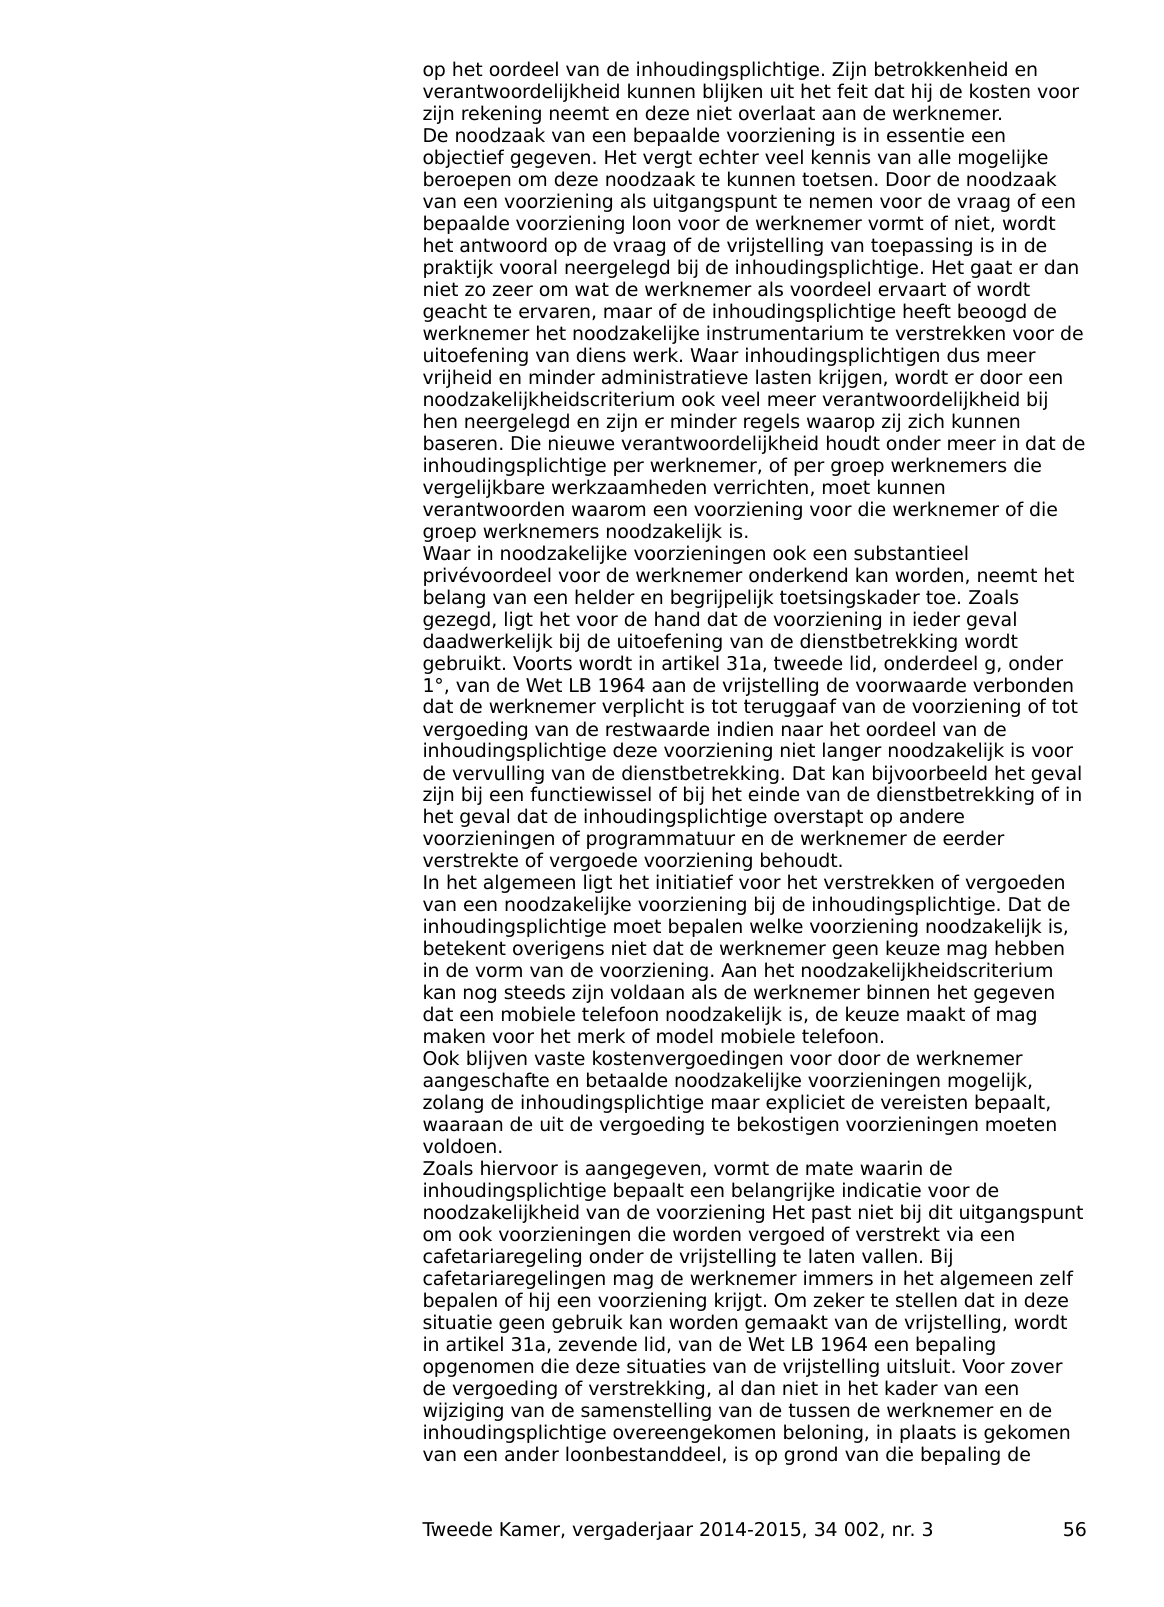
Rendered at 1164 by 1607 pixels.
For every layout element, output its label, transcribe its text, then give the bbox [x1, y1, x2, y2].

text De noodzaak van een bepaalde voorziening is in essentie een objectief gegeven. Het vergt echter veel kennis van alle mogelijke beroepen om deze noodzaak te kunnen toetsen. Door de noodzaak van een voorziening als uitgangspunt te nemen voor de vraag of een bepaalde voorziening loon voor de werknemer vormt of niet, wordt het antwoord op de vraag of de vrijstelling van toepassing is in de praktijk vooral neergelegd bij de inhoudingsplichtige. Het gaat er dan niet zo zeer om wat de werknemer als voordeel ervaart of wordt geacht te ervaren, maar of de inhoudingsplichtige heeft beoogd de werknemer het noodzakelijke instrumentarium te verstrekken voor de uitoefening van diens werk. Waar inhoudingsplichtigen dus meer vrijheid en minder administratieve lasten krijgen, wordt er door een noodzakelijkheidscriterium ook veel meer verantwoordelijkheid bij hen neergelegd en zijn er minder regels waarop zij zich kunnen baseren. Die nieuwe verantwoordelijkheid houdt onder meer in dat de inhoudingsplichtige per werknemer, of per groep werknemers die vergelijkbare werkzaamheden verrichten, moet kunnen verantwoorden waarom een voorziening voor die werknemer of die groep werknemers noodzakelijk is. [422, 125, 1087, 543]
text Zoals hiervoor is aangegeven, vormt de mate waarin de inhoudingsplichtige bepaalt een belangrijke indicatie voor de noodzakelijkheid van de voorziening Het past niet bij dit uitgangspunt om ook voorzieningen die worden vergoed of verstrekt via een cafetariaregeling onder de vrijstelling te laten vallen. Bij cafetariaregelingen mag de werknemer immers in het algemeen zelf bepalen of hij een voorziening krijgt. Om zeker te stellen dat in deze situatie geen gebruik kan worden gemaakt van de vrijstelling, wordt in artikel 31a, zevende lid, van de Wet LB 1964 een bepaling opgenomen die deze situaties van de vrijstelling uitsluit. Voor zover de vergoeding of verstrekking, al dan niet in het kader van een wijziging van de samenstelling van de tussen de werknemer en de inhoudingsplichtige overeengekomen beloning, in plaats is gekomen van een ander loonbestanddeel, is op grond van die bepaling de [422, 1158, 1087, 1466]
text Ook blijven vaste kostenvergoedingen voor door de werknemer aangeschafte en betaalde noodzakelijke voorzieningen mogelijk, zolang de inhoudingsplichtige maar expliciet de vereisten bepaalt, waaraan de uit de vergoeding te bekostigen voorzieningen moeten voldoen. [422, 1048, 1087, 1158]
text Waar in noodzakelijke voorzieningen ook een substantieel privévoordeel voor de werknemer onderkend kan worden, neemt het belang van een helder en begrijpelijk toetsingskader toe. Zoals gezegd, ligt het voor de hand dat de voorziening in ieder geval daadwerkelijk bij de uitoefening van de dienstbetrekking wordt gebruikt. Voorts wordt in artikel 31a, tweede lid, onderdeel g, onder 1°, van de Wet LB 1964 aan de vrijstelling de voorwaarde verbonden dat de werknemer verplicht is tot teruggaaf van de voorziening of tot vergoeding van de restwaarde indien naar het oordeel van de inhoudingsplichtige deze voorziening niet langer noodzakelijk is voor de vervulling van de dienstbetrekking. Dat kan bijvoorbeeld het geval zijn bij een functiewissel of bij het einde van de dienstbetrekking of in het geval dat de inhoudingsplichtige overstapt op andere voorzieningen of programmatuur en de werknemer de eerder verstrekte of vergoede voorziening behoudt. [422, 543, 1087, 872]
text op het oordeel van de inhoudingsplichtige. Zijn betrokkenheid en verantwoordelijkheid kunnen blijken uit het feit dat hij de kosten voor zijn rekening neemt en deze niet overlaat aan de werknemer. [422, 59, 1087, 125]
text In het algemeen ligt het initiatief voor het verstrekken of vergoeden van een noodzakelijke voorziening bij de inhoudingsplichtige. Dat de inhoudingsplichtige moet bepalen welke voorziening noodzakelijk is, betekent overigens niet dat de werknemer geen keuze mag hebben in de vorm van de voorziening. Aan het noodzakelijkheidscriterium kan nog steeds zijn voldaan als de werknemer binnen het gegeven dat een mobiele telefoon noodzakelijk is, de keuze maakt of mag maken voor het merk of model mobiele telefoon. [422, 872, 1087, 1048]
